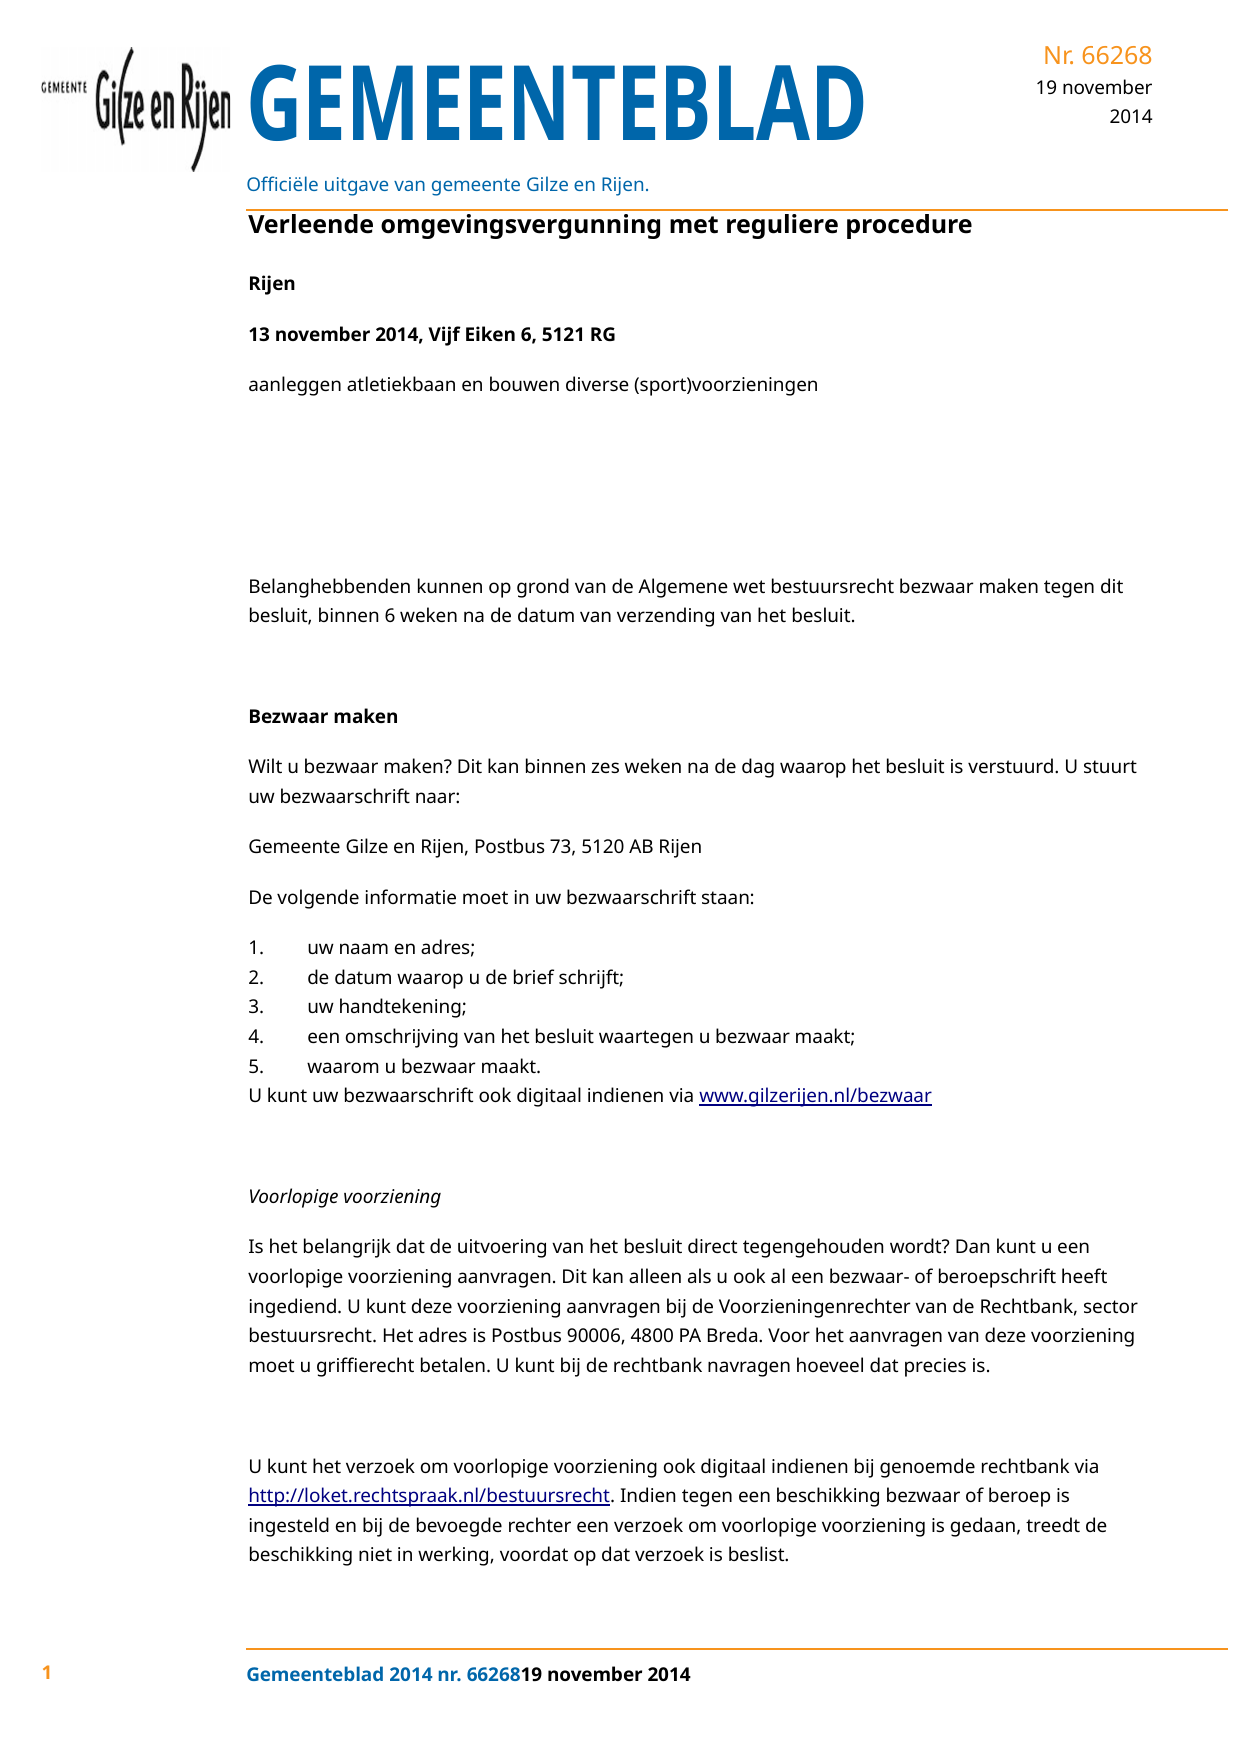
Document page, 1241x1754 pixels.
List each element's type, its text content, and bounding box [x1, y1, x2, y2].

text U kunt uw bezwaarschrift ook digitaal indienen via www.gilzerijen.nl/bezwaar [248, 1082, 1152, 1108]
list uw naam en adres; [248, 934, 1152, 960]
text Belanghebbenden kunnen op grond van de Algemene wet bestuursrecht bezwaar maken tegen dit besluit, binnen 6 weken na de datum van verzending van het besluit. [248, 573, 1152, 628]
text Is het belangrijk dat de uitvoering van het besluit direct tegengehouden wordt? Dan kunt u een voorlopige voorziening aanvragen. Dit kan alleen als u ook al een bezwaar- of beroepschrift heeft ingediend. U kunt deze voorziening aanvragen bij de Voorzieningenrechter van de Rechtbank, sector bestuursrecht. Het adres is Postbus 90006, 4800 PA Breda. Voor het aanvragen van deze voorziening moet u griffierecht betalen. U kunt bij de rechtbank navragen hoeveel dat precies is. [248, 1234, 1152, 1378]
text Gemeente Gilze en Rijen, Postbus 73, 5120 AB Rijen [248, 834, 1152, 859]
text aanleggen atletiekbaan en bouwen diverse (sport)voorzieningen [248, 371, 1152, 397]
list de datum waarop u de brief schrijft; [248, 964, 1152, 990]
text Wilt u bezwaar maken? Dit kan binnen zes weken na de dag waarop het besluit is verstuurd. U stuurt uw bezwaarschrift naar: [248, 754, 1152, 809]
text Rijen [248, 270, 1152, 296]
picture [41, 47, 231, 172]
list waarom u bezwaar maakt. [248, 1053, 1152, 1078]
text Voorlopige voorziening [248, 1183, 1152, 1209]
text 13 november 2014, Vijf Eiken 6, 5121 RG [248, 321, 1152, 346]
list een omschrijving van het besluit waartegen u bezwaar maakt; [248, 1023, 1152, 1049]
text Bezwaar maken [248, 703, 1152, 729]
list uw handtekening; [248, 994, 1152, 1019]
text U kunt het verzoek om voorlopige voorziening ook digitaal indienen bij genoemde rechtbank via http://loket.rechtspraak.nl/bestuursrecht. Indien tegen een beschikking bezwaar of beroep is ingesteld en bij de bevoegde rechter een verzoek om voorlopige voorziening is gedaan, treedt de beschikking niet in werking, voordat op dat verzoek is beslist. [248, 1453, 1152, 1567]
text De volgende informatie moet in uw bezwaarschrift staan: [248, 884, 1152, 910]
text Verleende omgevingsvergunning met reguliere procedure [248, 211, 1152, 241]
